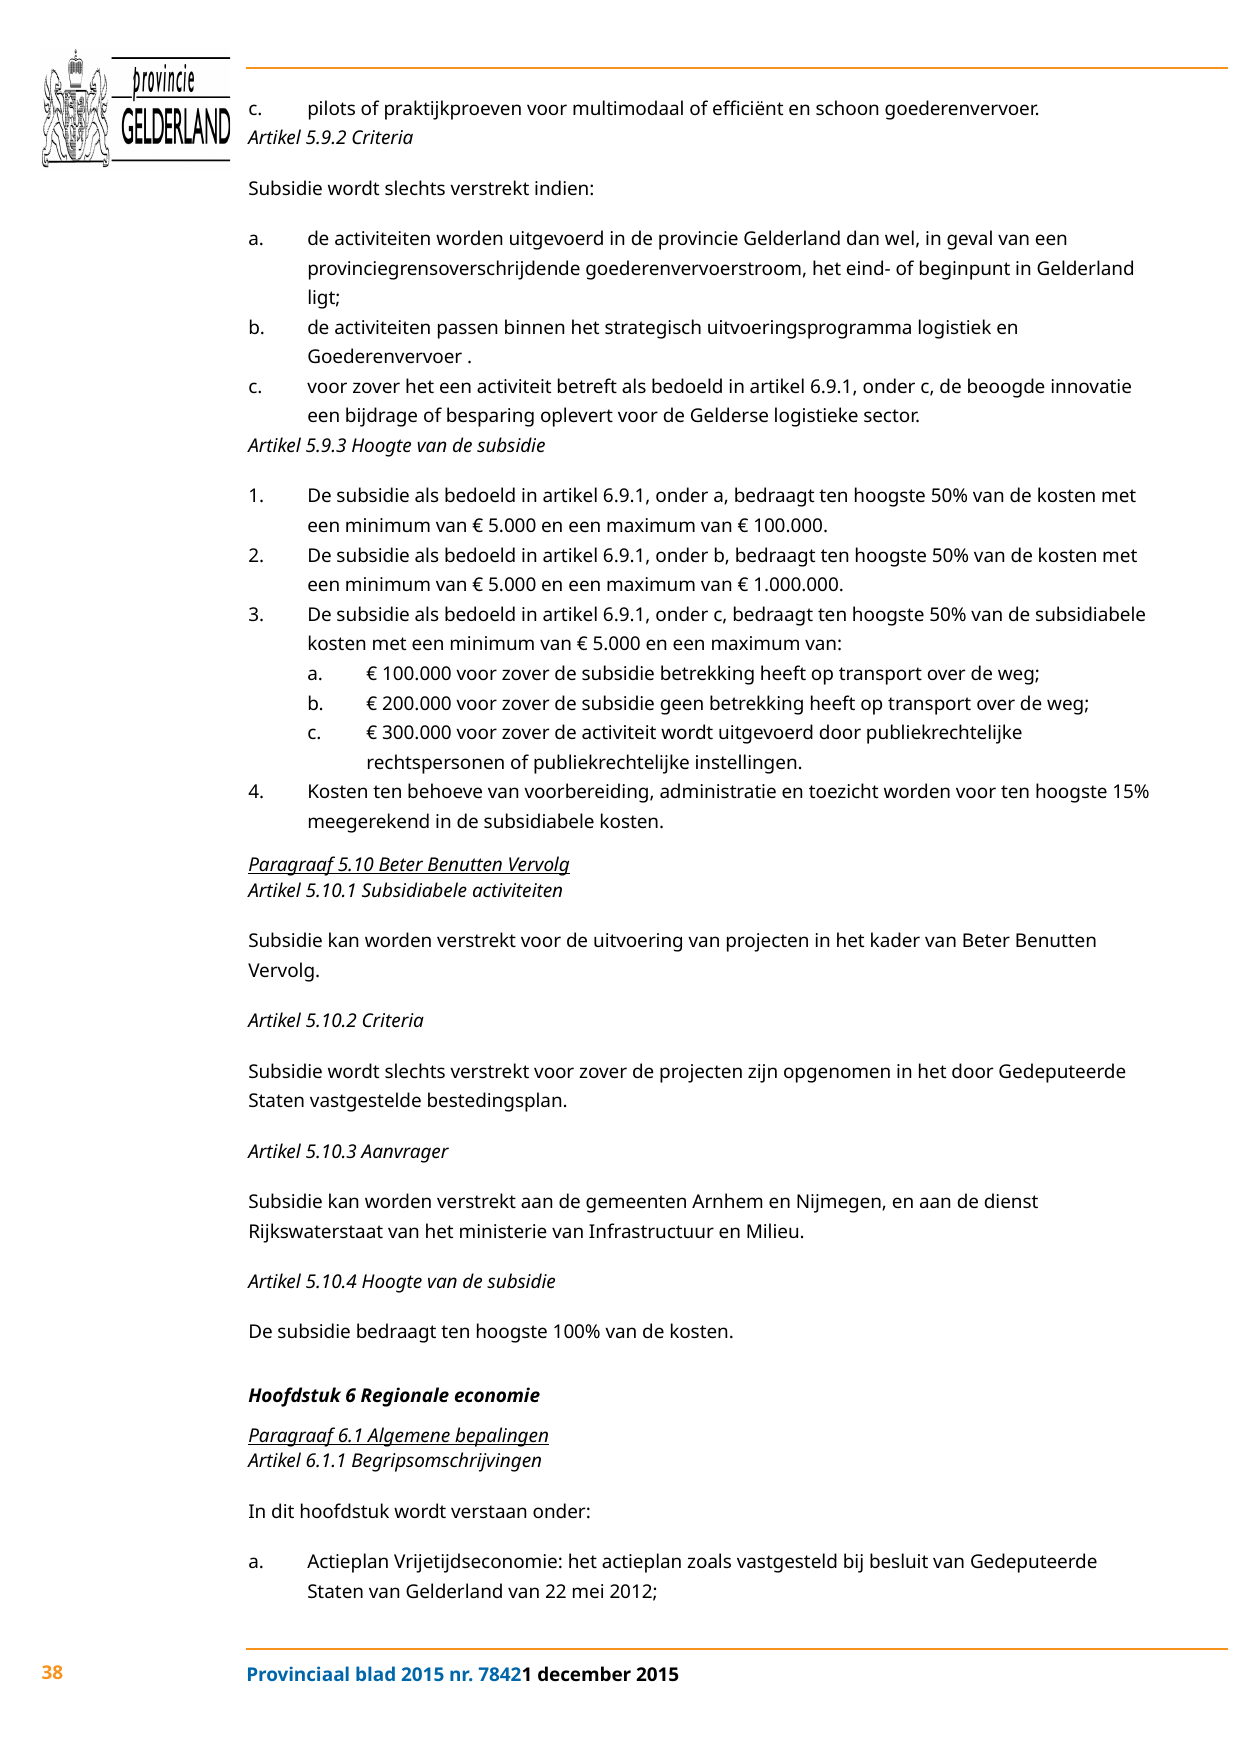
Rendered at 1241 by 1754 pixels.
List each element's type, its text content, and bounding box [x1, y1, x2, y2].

text Subsidie kan worden verstrekt aan de gemeenten Arnhem en Nijmegen, en aan de dienst Rijkswaterstaat van het ministerie van Infrastructuur en Milieu. [248, 1188, 1152, 1243]
text Hoofdstuk 6 Regionale economie [248, 1383, 1152, 1408]
list de activiteiten worden uitgevoerd in de provincie Gelderland dan wel, in geval van een provinciegrensoverschrijdende goederenvervoerstroom, het eind- of beginpunt in Gelderland ligt; [248, 225, 1152, 310]
list € 300.000 voor zover de activiteit wordt uitgevoerd door publiekrechtelijke rechtspersonen of publiekrechtelijke instellingen. [307, 719, 1152, 775]
list Actieplan Vrijetijdseconomie: het actieplan zoals vastgesteld bij besluit van Gedeputeerde Staten van Gelderland van 22 mei 2012; [248, 1548, 1152, 1604]
text Paragraaf 6.1 Algemene bepalingen [248, 1422, 1152, 1448]
text Artikel 5.10.3 Aanvrager [248, 1138, 1152, 1163]
list De subsidie als bedoeld in artikel 6.9.1, onder b, bedraagt ten hoogste 50% van de kosten met een minimum van € 5.000 en een maximum van € 1.000.000. [248, 542, 1152, 597]
list € 100.000 voor zover de subsidie betrekking heeft op transport over de weg; [307, 660, 1152, 686]
text De subsidie bedraagt ten hoogste 100% van de kosten. [248, 1319, 1152, 1344]
list De subsidie als bedoeld in artikel 6.9.1, onder c, bedraagt ten hoogste 50% van de subsidiabele kosten met een minimum van € 5.000 en een maximum van: [248, 601, 1152, 656]
list de activiteiten passen binnen het strategisch uitvoeringsprogramma logistiek en Goederenvervoer . [248, 314, 1152, 369]
text Subsidie wordt slechts verstrekt indien: [248, 175, 1152, 201]
list Kosten ten behoeve van voorbereiding, administratie en toezicht worden voor ten hoogste 15% meegerekend in de subsidiabele kosten. [248, 778, 1152, 834]
text Subsidie wordt slechts verstrekt voor zover de projecten zijn opgenomen in het door Gedeputeerde Staten vastgestelde bestedingsplan. [248, 1058, 1152, 1113]
text Subsidie kan worden verstrekt voor de uitvoering van projecten in het kader van Beter Benutten Vervolg. [248, 927, 1152, 983]
list pilots of praktijkproeven voor multimodaal of efficiënt en schoon goederenvervoer. [248, 95, 1152, 121]
picture [41, 47, 231, 172]
list De subsidie als bedoeld in artikel 6.9.1, onder a, bedraagt ten hoogste 50% van de kosten met een minimum van € 5.000 en een maximum van € 100.000. [248, 483, 1152, 538]
text Artikel 5.9.3 Hoogte van de subsidie [248, 432, 1152, 458]
text Paragraaf 5.10 Beter Benutten Vervolg [248, 851, 1152, 877]
text Artikel 5.10.2 Criteria [248, 1007, 1152, 1033]
text Artikel 5.9.2 Criteria [248, 124, 1152, 150]
list € 200.000 voor zover de subsidie geen betrekking heeft op transport over de weg; [307, 690, 1152, 716]
text In dit hoofdstuk wordt verstaan onder: [248, 1498, 1152, 1524]
text Artikel 6.1.1 Begripsomschrijvingen [248, 1448, 1152, 1473]
text Artikel 5.10.4 Hoogte van de subsidie [248, 1268, 1152, 1294]
text Artikel 5.10.1 Subsidiabele activiteiten [248, 877, 1152, 903]
list voor zover het een activiteit betreft als bedoeld in artikel 6.9.1, onder c, de beoogde innovatie een bijdrage of besparing oplevert voor de Gelderse logistieke sector. [248, 373, 1152, 428]
